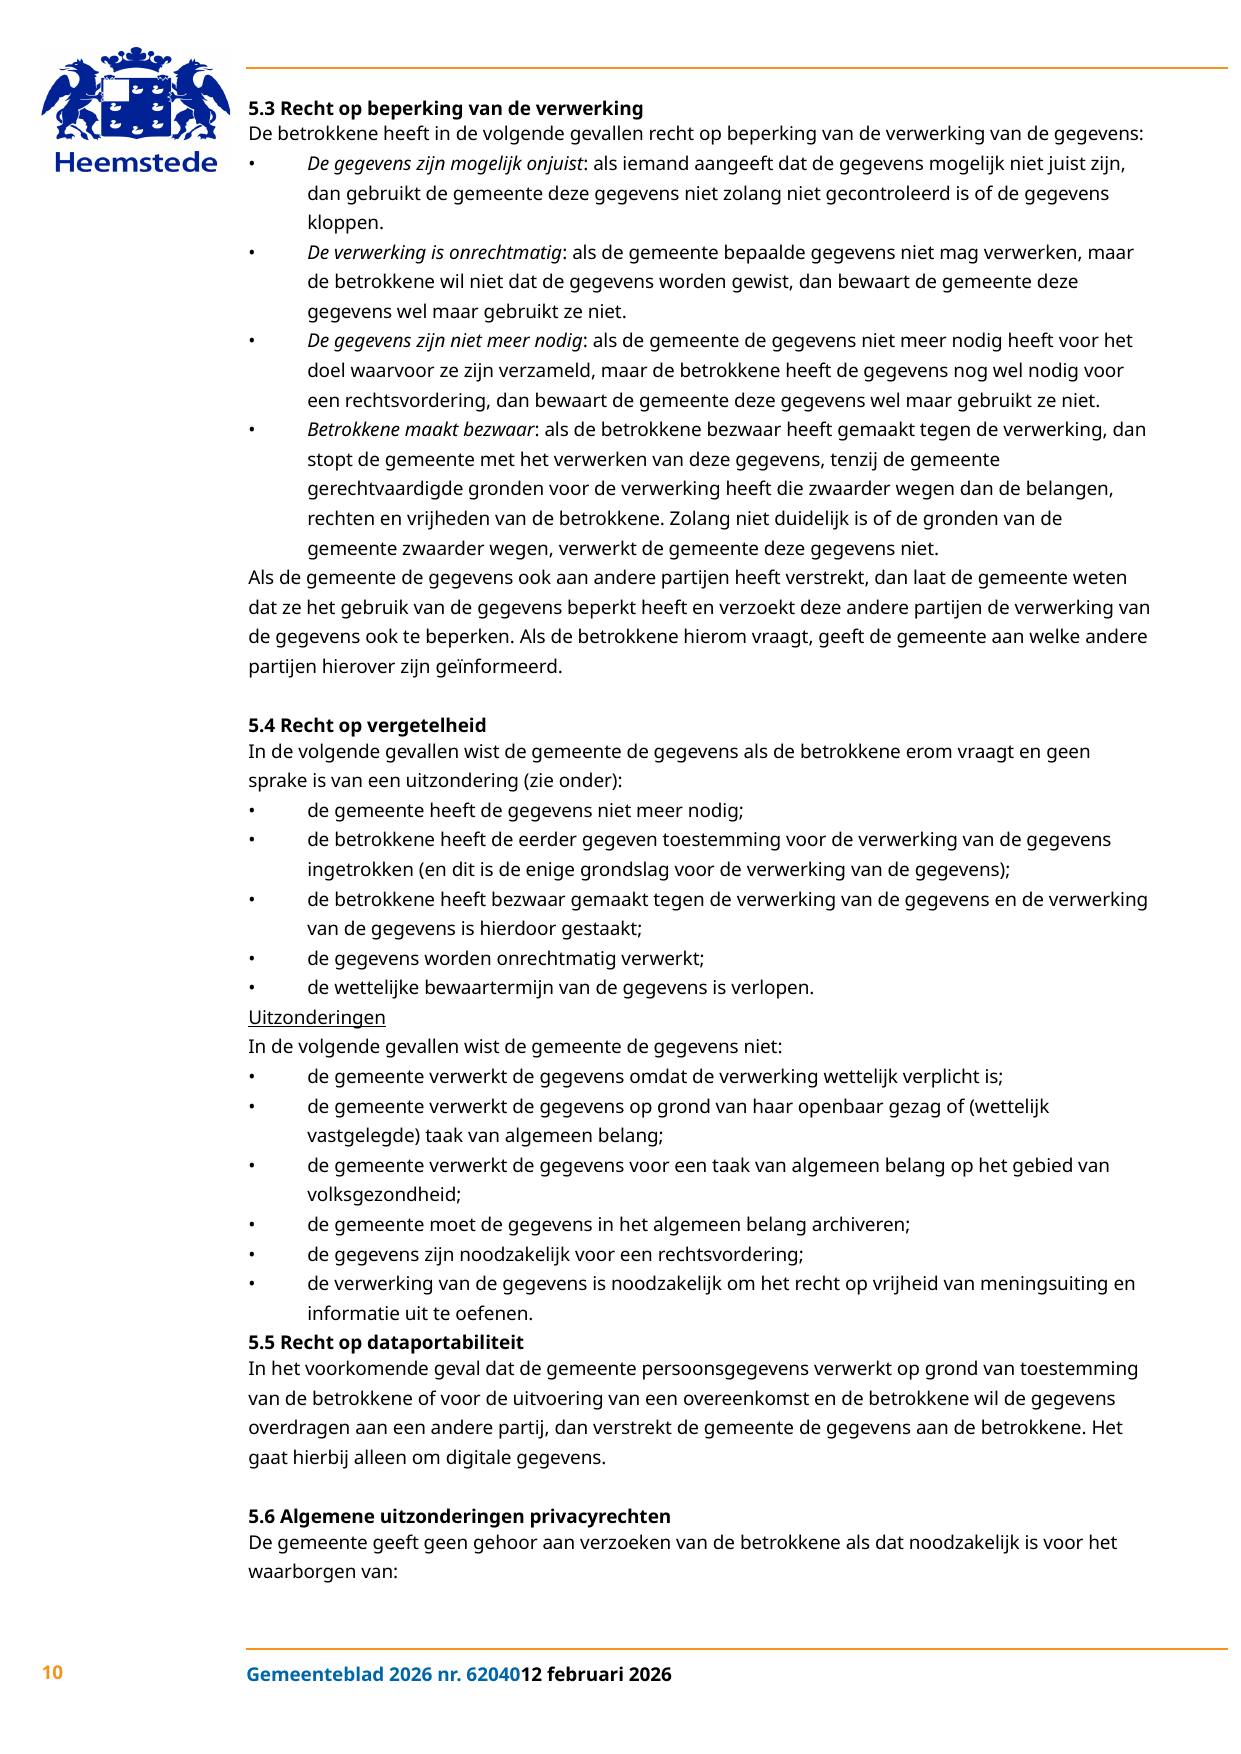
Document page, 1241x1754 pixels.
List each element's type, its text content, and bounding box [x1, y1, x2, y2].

text 5.5 Recht op dataportabiliteit [248, 1329, 1152, 1355]
list de gemeente heeft de gegevens niet meer nodig; [248, 797, 1152, 823]
text De gemeente geeft geen gehoor aan verzoeken van de betrokkene als dat noodzakelijk is voor het waarborgen van: [248, 1529, 1152, 1584]
text Als de gemeente de gegevens ook aan andere partijen heeft verstrekt, dan laat de gemeente weten dat ze het gebruik van de gegevens beperkt heeft en verzoekt deze andere partijen de verwerking van de gegevens ook te beperken. Als de betrokkene hierom vraagt, geeft de gemeente aan welke andere partijen hierover zijn geïnformeerd. [248, 564, 1152, 679]
list de gemeente verwerkt de gegevens voor een taak van algemeen belang op het gebied van volksgezondheid; [248, 1152, 1152, 1207]
text In het voorkomende geval dat de gemeente persoonsgegevens verwerkt op grond van toestemming van de betrokkene of voor de uitvoering van een overeenkomst en de betrokkene wil de gegevens overdragen aan een andere partij, dan verstrekt de gemeente de gegevens aan de betrokkene. Het gaat hierbij alleen om digitale gegevens. [248, 1355, 1152, 1470]
list de gemeente moet de gegevens in het algemeen belang archiveren; [248, 1211, 1152, 1237]
list Betrokkene maakt bezwaar: als de betrokkene bezwaar heeft gemaakt tegen de verwerking, dan stopt de gemeente met het verwerken van deze gegevens, tenzij de gemeente gerechtvaardigde gronden voor de verwerking heeft die zwaarder wegen dan de belangen, rechten en vrijheden van de betrokkene. Zolang niet duidelijk is of de gronden van de gemeente zwaarder wegen, verwerkt de gemeente deze gegevens niet. [248, 416, 1152, 560]
list de wettelijke bewaartermijn van de gegevens is verlopen. [248, 974, 1152, 1000]
list de verwerking van de gegevens is noodzakelijk om het recht op vrijheid van meningsuiting en informatie uit te oefenen. [248, 1270, 1152, 1326]
list de gegevens worden onrechtmatig verwerkt; [248, 945, 1152, 971]
list de gemeente verwerkt de gegevens omdat de verwerking wettelijk verplicht is; [248, 1063, 1152, 1089]
picture [41, 47, 231, 172]
list de betrokkene heeft bezwaar gemaakt tegen de verwerking van de gegevens en de verwerking van de gegevens is hierdoor gestaakt; [248, 886, 1152, 941]
list de gemeente verwerkt de gegevens op grond van haar openbaar gezag of (wettelijk vastgelegde) taak van algemeen belang; [248, 1093, 1152, 1148]
text In de volgende gevallen wist de gemeente de gegevens niet: [248, 1034, 1152, 1059]
list de gegevens zijn noodzakelijk voor een rechtsvordering; [248, 1241, 1152, 1267]
text Uitzonderingen [248, 1004, 1152, 1030]
text 5.6 Algemene uitzonderingen privacyrechten [248, 1503, 1152, 1529]
text In de volgende gevallen wist de gemeente de gegevens als de betrokkene erom vraagt en geen sprake is van een uitzondering (zie onder): [248, 738, 1152, 793]
list De gegevens zijn mogelijk onjuist: als iemand aangeeft dat de gegevens mogelijk niet juist zijn, dan gebruikt de gemeente deze gegevens niet zolang niet gecontroleerd is of de gegevens kloppen. [248, 150, 1152, 235]
list De gegevens zijn niet meer nodig: als de gemeente de gegevens niet meer nodig heeft voor het doel waarvoor ze zijn verzameld, maar de betrokkene heeft de gegevens nog wel nodig voor een rechtsvordering, dan bewaart de gemeente deze gegevens wel maar gebruikt ze niet. [248, 328, 1152, 412]
text 5.3 Recht op beperking van de verwerking [248, 95, 1152, 121]
list de betrokkene heeft de eerder gegeven toestemming voor de verwerking van de gegevens ingetrokken (en dit is de enige grondslag voor de verwerking van de gegevens); [248, 827, 1152, 882]
text De betrokkene heeft in de volgende gevallen recht op beperking van de verwerking van de gegevens: [248, 121, 1152, 146]
list De verwerking is onrechtmatig: als de gemeente bepaalde gegevens niet mag verwerken, maar de betrokkene wil niet dat de gegevens worden gewist, dan bewaart de gemeente deze gegevens wel maar gebruikt ze niet. [248, 239, 1152, 324]
text 5.4 Recht op vergetelheid [248, 712, 1152, 738]
